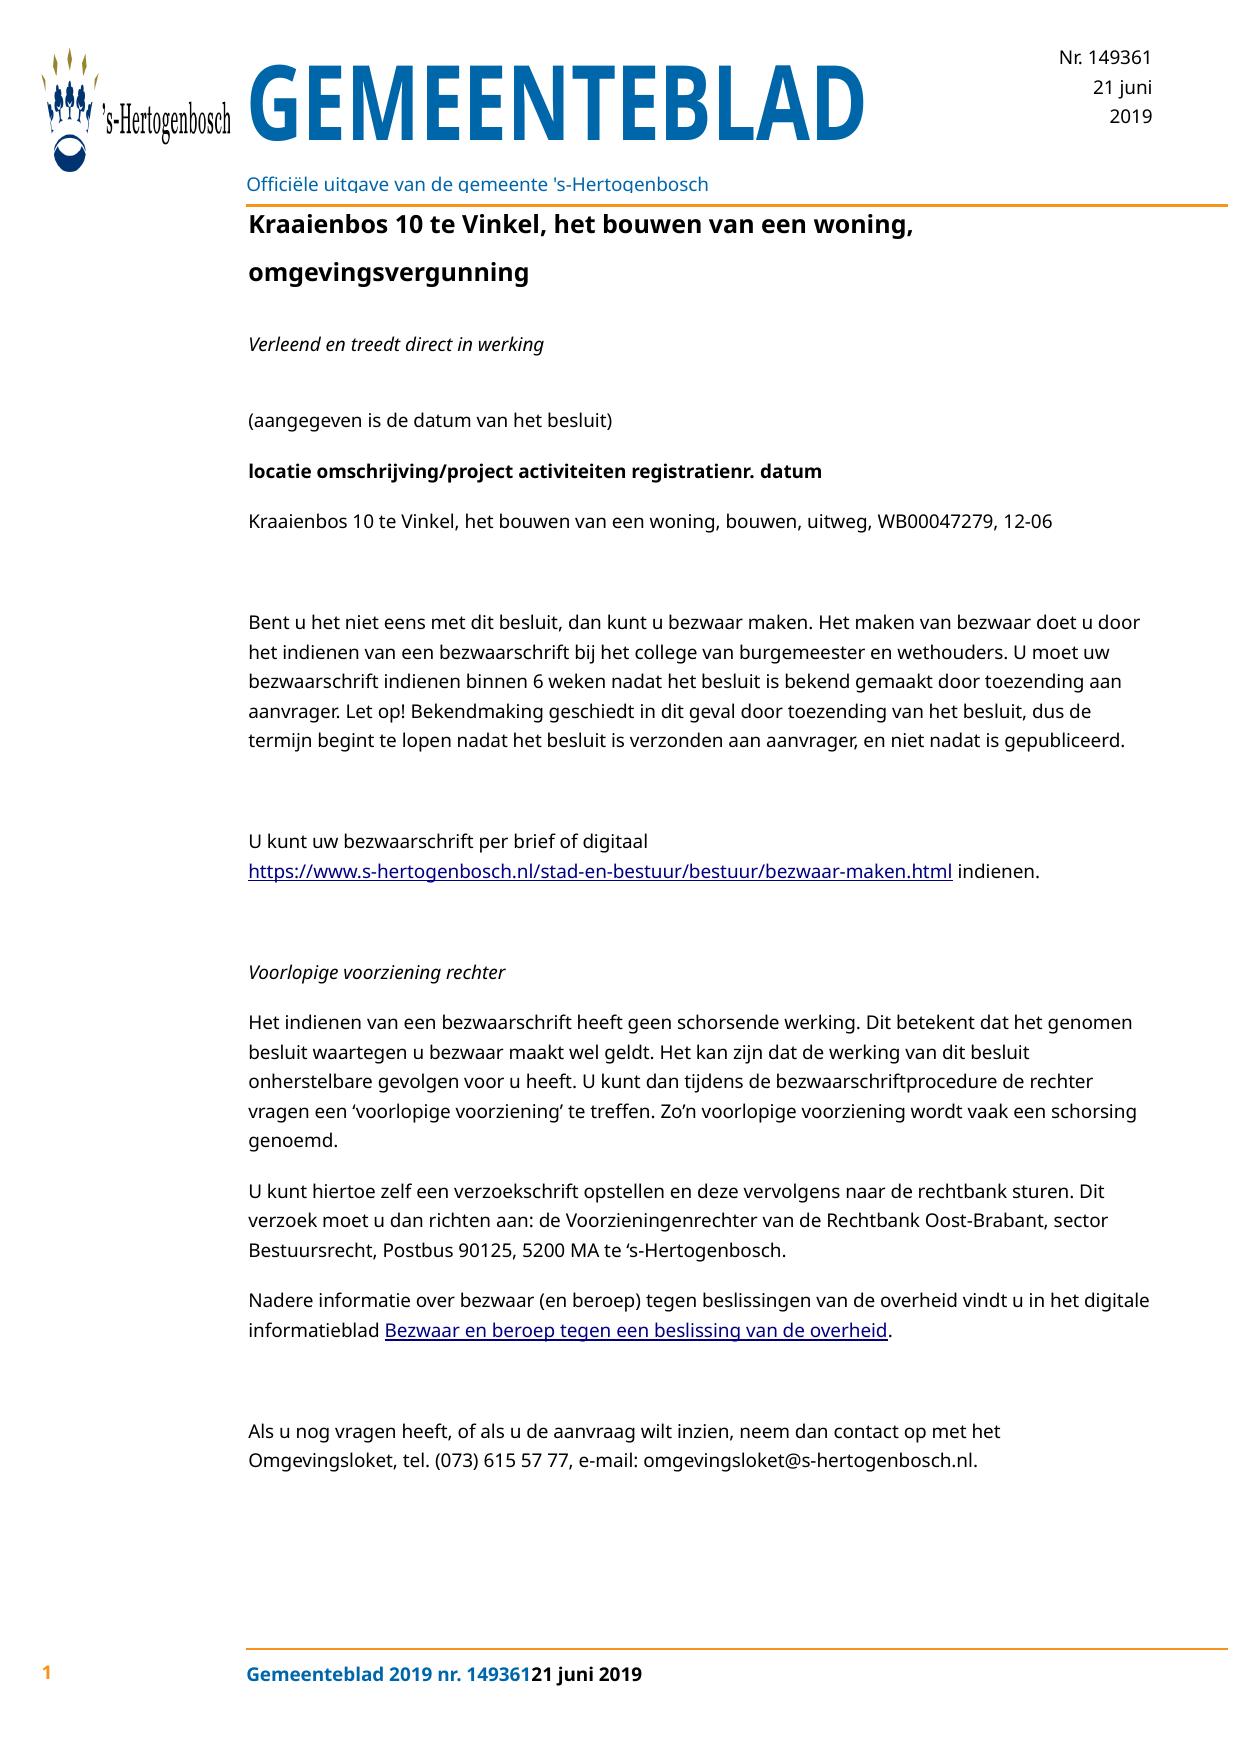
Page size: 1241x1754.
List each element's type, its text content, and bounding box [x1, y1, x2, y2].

text Nadere informatie over bezwaar (en beroep) tegen beslissingen van de overheid vindt u in het digitale informatieblad Bezwaar en beroep tegen een beslissing van de overheid. [248, 1288, 1152, 1343]
text U kunt hiertoe zelf een verzoekschrift opstellen en deze vervolgens naar de rechtbank sturen. Dit verzoek moet u dan richten aan: de Voorzieningenrechter van de Rechtbank Oost-Brabant, sector Bestuursrecht, Postbus 90125, 5200 MA te ‘s-Hertogenbosch. [248, 1178, 1152, 1263]
text Kraaienbos 10 te Vinkel, het bouwen van een woning, omgevingsvergunning [248, 207, 1152, 288]
text (aangegeven is de datum van het besluit) [248, 408, 1152, 433]
text Kraaienbos 10 te Vinkel, het bouwen van een woning, bouwen, uitweg, WB00047279, 12-06 [248, 508, 1152, 534]
picture [41, 47, 231, 172]
text locatie omschrijving/project activiteiten registratienr. datum [248, 458, 1152, 484]
text Bent u het niet eens met dit besluit, dan kunt u bezwaar maken. Het maken van bezwaar doet u door het indienen van een bezwaarschrift bij het college van burgemeester en wethouders. U moet uw bezwaarschrift indienen binnen 6 weken nadat het besluit is bekend gemaakt door toezending aan aanvrager. Let op! Bekendmaking geschiedt in dit geval door toezending van het besluit, dus de termijn begint te lopen nadat het besluit is verzonden aan aanvrager, en niet nadat is gepubliceerd. [248, 609, 1152, 753]
text Voorlopige voorziening rechter [248, 959, 1152, 984]
text Als u nog vragen heeft, of als u de aanvraag wilt inzien, neem dan contact op met het Omgevingsloket, tel. (073) 615 57 77, e-mail: omgevingsloket@s-hertogenbosch.nl. [248, 1418, 1152, 1473]
text Het indienen van een bezwaarschrift heeft geen schorsende werking. Dit betekent dat het genomen besluit waartegen u bezwaar maakt wel geldt. Het kan zijn dat de werking van dit besluit onherstelbare gevolgen voor u heeft. U kunt dan tijdens de bezwaarschriftprocedure de rechter vragen een ‘voorlopige voorziening’ te treffen. Zo’n voorlopige voorziening wordt vaak een schorsing genoemd. [248, 1009, 1152, 1153]
text U kunt uw bezwaarschrift per brief of digitaal https://www.s-hertogenbosch.nl/stad-en-bestuur/bestuur/bezwaar-maken.html indienen. [248, 828, 1152, 884]
text Verleend en treedt direct in werking [248, 331, 1152, 357]
